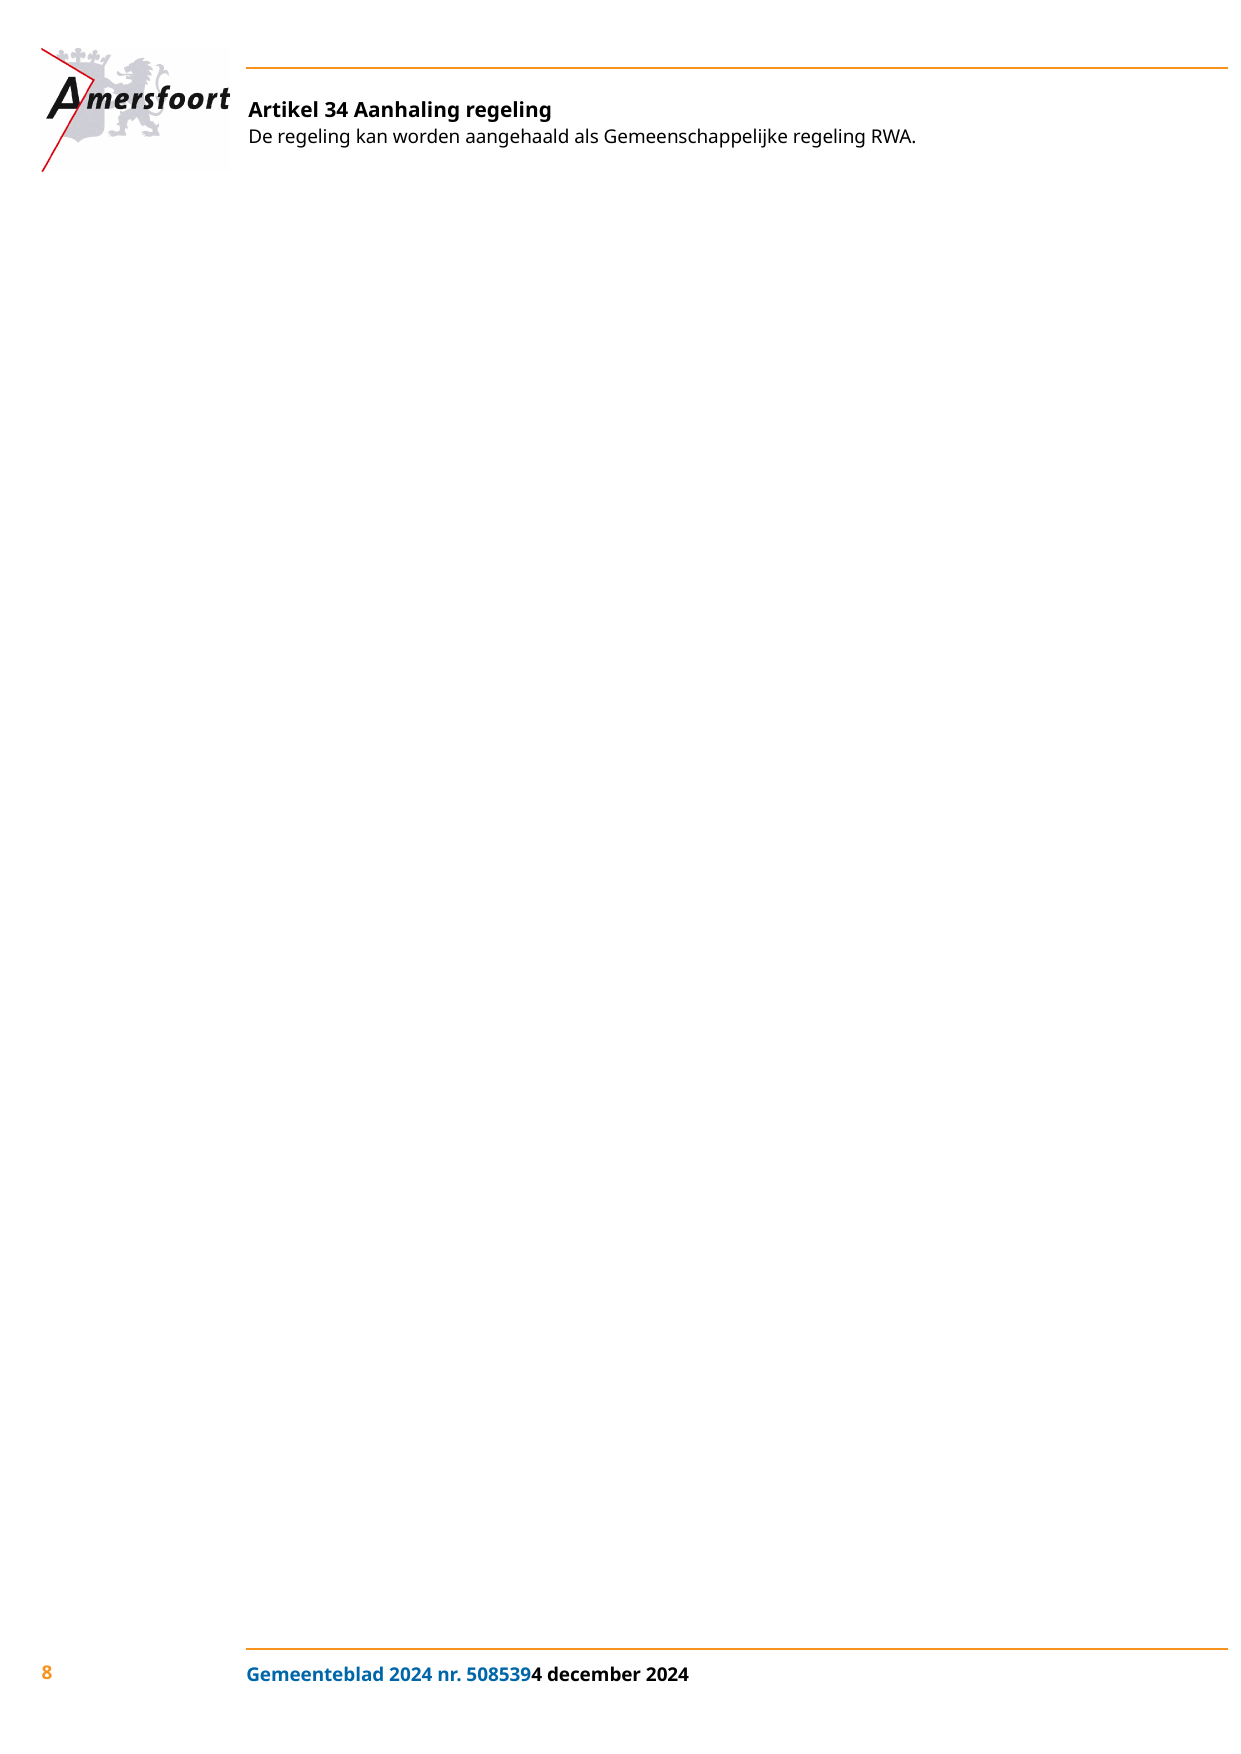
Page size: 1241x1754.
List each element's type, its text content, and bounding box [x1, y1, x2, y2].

text Artikel 34 Aanhaling regeling [248, 95, 1152, 123]
picture [41, 47, 231, 172]
text De regeling kan worden aangehaald als Gemeenschappelijke regeling RWA. [248, 123, 1152, 149]
